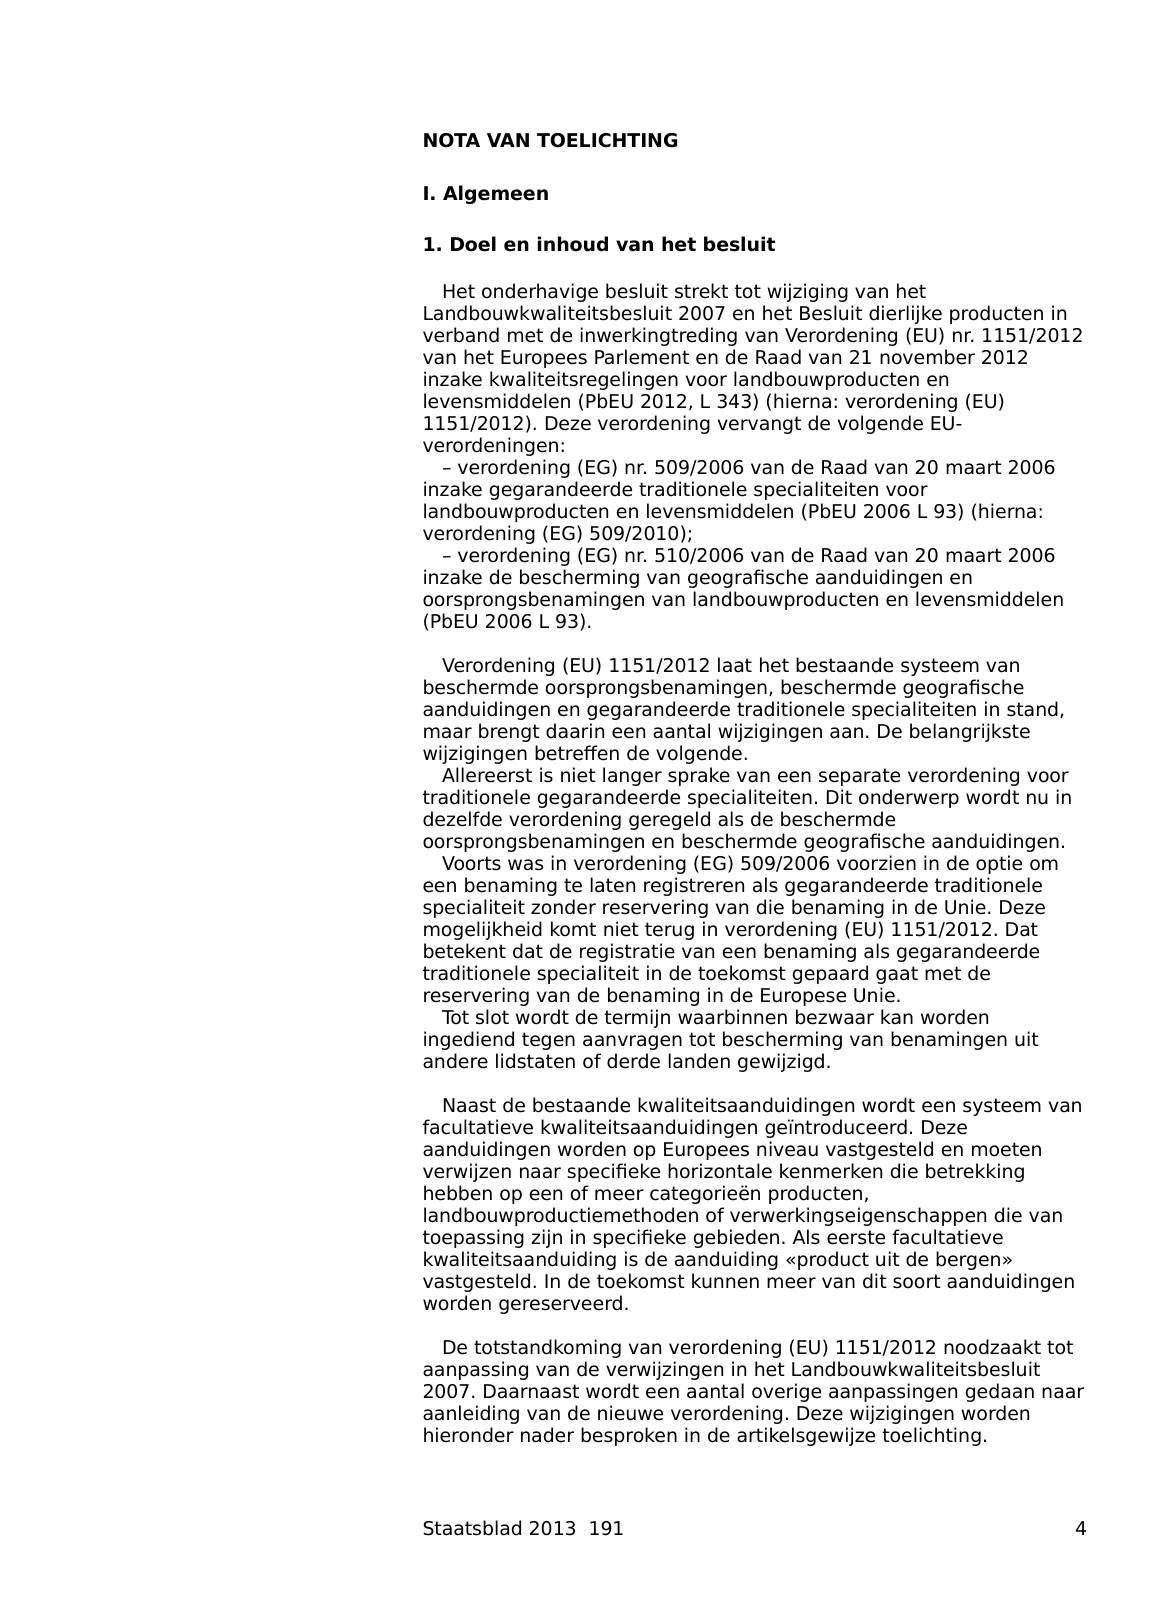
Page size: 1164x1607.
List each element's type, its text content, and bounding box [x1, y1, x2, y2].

text Tot slot wordt de termijn waarbinnen bezwaar kan worden ingediend tegen aanvragen tot bescherming van benamingen uit andere lidstaten of derde landen gewijzigd. [422, 1007, 1087, 1073]
text Allereerst is niet langer sprake van een separate verordening voor traditionele gegarandeerde specialiteiten. Dit onderwerp wordt nu in dezelfde verordening geregeld als de beschermde oorsprongsbenamingen en beschermde geografische aanduidingen. [422, 765, 1087, 853]
text Verordening (EU) 1151/2012 laat het bestaande systeem van beschermde oorsprongsbenamingen, beschermde geografische aanduidingen en gegarandeerde traditionele specialiteiten in stand, maar brengt daarin een aantal wijzigingen aan. De belangrijkste wijzigingen betreffen de volgende. [422, 655, 1087, 765]
text – verordening (EG) nr. 510/2006 van de Raad van 20 maart 2006 inzake de bescherming van geografische aanduidingen en oorsprongsbenamingen van landbouwproducten en levensmiddelen (PbEU 2006 L 93). [422, 545, 1087, 633]
text De totstandkoming van verordening (EU) 1151/2012 noodzaakt tot aanpassing van de verwijzingen in het Landbouwkwaliteitsbesluit 2007. Daarnaast wordt een aantal overige aanpassingen gedaan naar aanleiding van de nieuwe verordening. Deze wijzigingen worden hieronder nader besproken in de artikelsgewijze toelichting. [422, 1337, 1087, 1447]
text Het onderhavige besluit strekt tot wijziging van het Landbouwkwaliteitsbesluit 2007 en het Besluit dierlijke producten in verband met de inwerkingtreding van Verordening (EU) nr. 1151/2012 van het Europees Parlement en de Raad van 21 november 2012 inzake kwaliteitsregelingen voor landbouwproducten en levensmiddelen (PbEU 2012, L 343) (hierna: verordening (EU) 1151/2012). Deze verordening vervangt de volgende EU-verordeningen: [422, 281, 1087, 457]
subtitle I. Algemeen [422, 182, 1087, 204]
text Voorts was in verordening (EG) 509/2006 voorzien in de optie om een benaming te laten registreren als gegarandeerde traditionele specialiteit zonder reservering van die benaming in de Unie. Deze mogelijkheid komt niet terug in verordening (EU) 1151/2012. Dat betekent dat de registratie van een benaming als gegarandeerde traditionele specialiteit in de toekomst gepaard gaat met de reservering van de benaming in de Europese Unie. [422, 853, 1087, 1007]
subtitle NOTA VAN TOELICHTING [422, 130, 1087, 152]
subtitle 1. Doel en inhoud van het besluit [422, 234, 1087, 256]
text – verordening (EG) nr. 509/2006 van de Raad van 20 maart 2006 inzake gegarandeerde traditionele specialiteiten voor landbouwproducten en levensmiddelen (PbEU 2006 L 93) (hierna: verordening (EG) 509/2010); [422, 457, 1087, 545]
text Naast de bestaande kwaliteitsaanduidingen wordt een systeem van facultatieve kwaliteitsaanduidingen geïntroduceerd. Deze aanduidingen worden op Europees niveau vastgesteld en moeten verwijzen naar specifieke horizontale kenmerken die betrekking hebben op een of meer categorieën producten, landbouwproductiemethoden of verwerkingseigenschappen die van toepassing zijn in specifieke gebieden. Als eerste facultatieve kwaliteitsaanduiding is de aanduiding «product uit de bergen» vastgesteld. In de toekomst kunnen meer van dit soort aanduidingen worden gereserveerd. [422, 1095, 1087, 1315]
